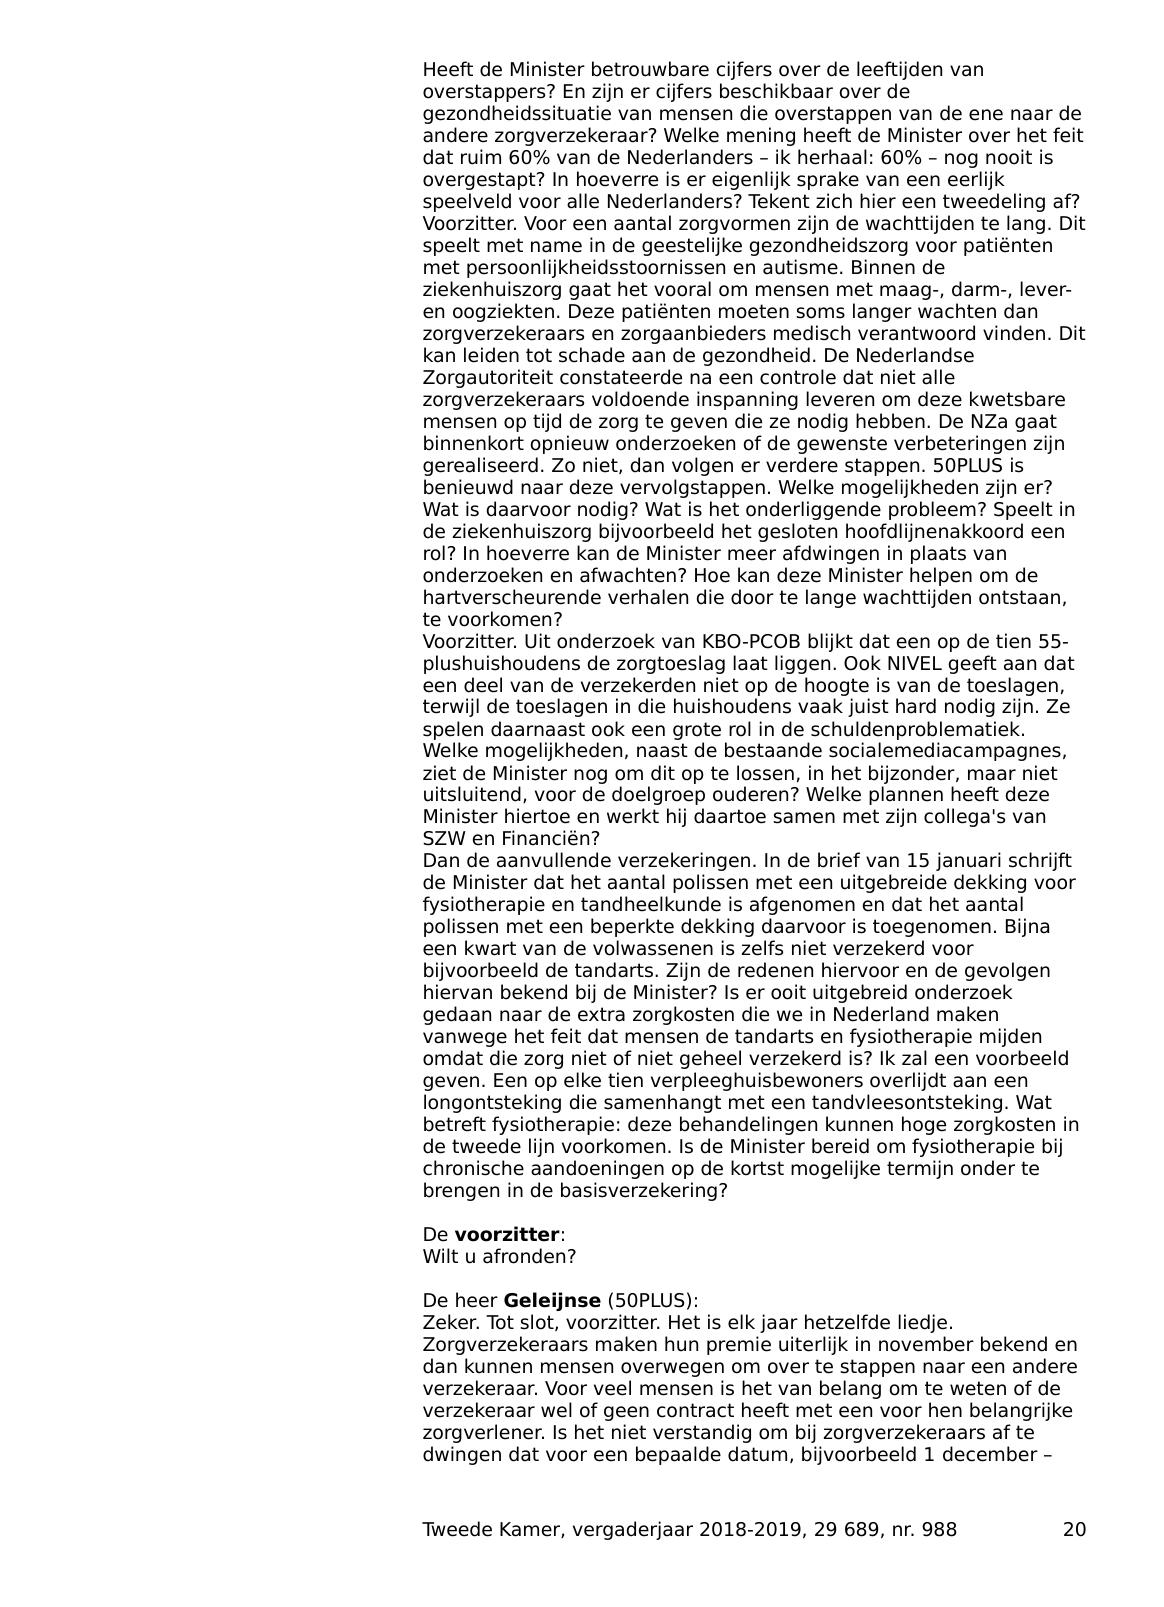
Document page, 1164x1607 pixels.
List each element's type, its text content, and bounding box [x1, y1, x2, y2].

text Wilt u afronden? [422, 1246, 1087, 1268]
text Voorzitter. Voor een aantal zorgvormen zijn de wachttijden te lang. Dit speelt met name in de geestelijke gezondheidszorg voor patiënten met persoonlijkheidsstoornissen en autisme. Binnen de ziekenhuiszorg gaat het vooral om mensen met maag-, darm-, lever- en oogziekten. Deze patiënten moeten soms langer wachten dan zorgverzekeraars en zorgaanbieders medisch verantwoord vinden. Dit kan leiden tot schade aan de gezondheid. De Nederlandse Zorgautoriteit constateerde na een controle dat niet alle zorgverzekeraars voldoende inspanning leveren om deze kwetsbare mensen op tijd de zorg te geven die ze nodig hebben. De NZa gaat binnenkort opnieuw onderzoeken of de gewenste verbeteringen zijn gerealiseerd. Zo niet, dan volgen er verdere stappen. 50PLUS is benieuwd naar deze vervolgstappen. Welke mogelijkheden zijn er? Wat is daarvoor nodig? Wat is het onderliggende probleem? Speelt in de ziekenhuiszorg bijvoorbeeld het gesloten hoofdlijnenakkoord een rol? In hoeverre kan de Minister meer afdwingen in plaats van onderzoeken en afwachten? Hoe kan deze Minister helpen om de hartverscheurende verhalen die door te lange wachttijden ontstaan, te voorkomen? [422, 213, 1087, 631]
text Voorzitter. Uit onderzoek van KBO-PCOB blijkt dat een op de tien 55-plushuishoudens de zorgtoeslag laat liggen. Ook NIVEL geeft aan dat een deel van de verzekerden niet op de hoogte is van de toeslagen, terwijl de toeslagen in die huishoudens vaak juist hard nodig zijn. Ze spelen daarnaast ook een grote rol in de schuldenproblematiek. Welke mogelijkheden, naast de bestaande socialemediacampagnes, ziet de Minister nog om dit op te lossen, in het bijzonder, maar niet uitsluitend, voor de doelgroep ouderen? Welke plannen heeft deze Minister hiertoe en werkt hij daartoe samen met zijn collega's van SZW en Financiën? [422, 631, 1087, 850]
text Heeft de Minister betrouwbare cijfers over de leeftijden van overstappers? En zijn er cijfers beschikbaar over de gezondheidssituatie van mensen die overstappen van de ene naar de andere zorgverzekeraar? Welke mening heeft de Minister over het feit dat ruim 60% van de Nederlanders – ik herhaal: 60% – nog nooit is overgestapt? In hoeverre is er eigenlijk sprake van een eerlijk speelveld voor alle Nederlanders? Tekent zich hier een tweedeling af? [422, 59, 1087, 213]
text De voorzitter: [422, 1224, 1087, 1246]
text Zeker. Tot slot, voorzitter. Het is elk jaar hetzelfde liedje. Zorgverzekeraars maken hun premie uiterlijk in november bekend en dan kunnen mensen overwegen om over te stappen naar een andere verzekeraar. Voor veel mensen is het van belang om te weten of de verzekeraar wel of geen contract heeft met een voor hen belangrijke zorgverlener. Is het niet verstandig om bij zorgverzekeraars af te dwingen dat voor een bepaalde datum, bijvoorbeeld 1 december – [422, 1312, 1087, 1466]
text De heer Geleijnse (50PLUS): [422, 1290, 1087, 1312]
text Dan de aanvullende verzekeringen. In de brief van 15 januari schrijft de Minister dat het aantal polissen met een uitgebreide dekking voor fysiotherapie en tandheelkunde is afgenomen en dat het aantal polissen met een beperkte dekking daarvoor is toegenomen. Bijna een kwart van de volwassenen is zelfs niet verzekerd voor bijvoorbeeld de tandarts. Zijn de redenen hiervoor en de gevolgen hiervan bekend bij de Minister? Is er ooit uitgebreid onderzoek gedaan naar de extra zorgkosten die we in Nederland maken vanwege het feit dat mensen de tandarts en fysiotherapie mijden omdat die zorg niet of niet geheel verzekerd is? Ik zal een voorbeeld geven. Een op elke tien verpleeghuisbewoners overlijdt aan een longontsteking die samenhangt met een tandvleesontsteking. Wat betreft fysiotherapie: deze behandelingen kunnen hoge zorgkosten in de tweede lijn voorkomen. Is de Minister bereid om fysiotherapie bij chronische aandoeningen op de kortst mogelijke termijn onder te brengen in de basisverzekering? [422, 850, 1087, 1202]
